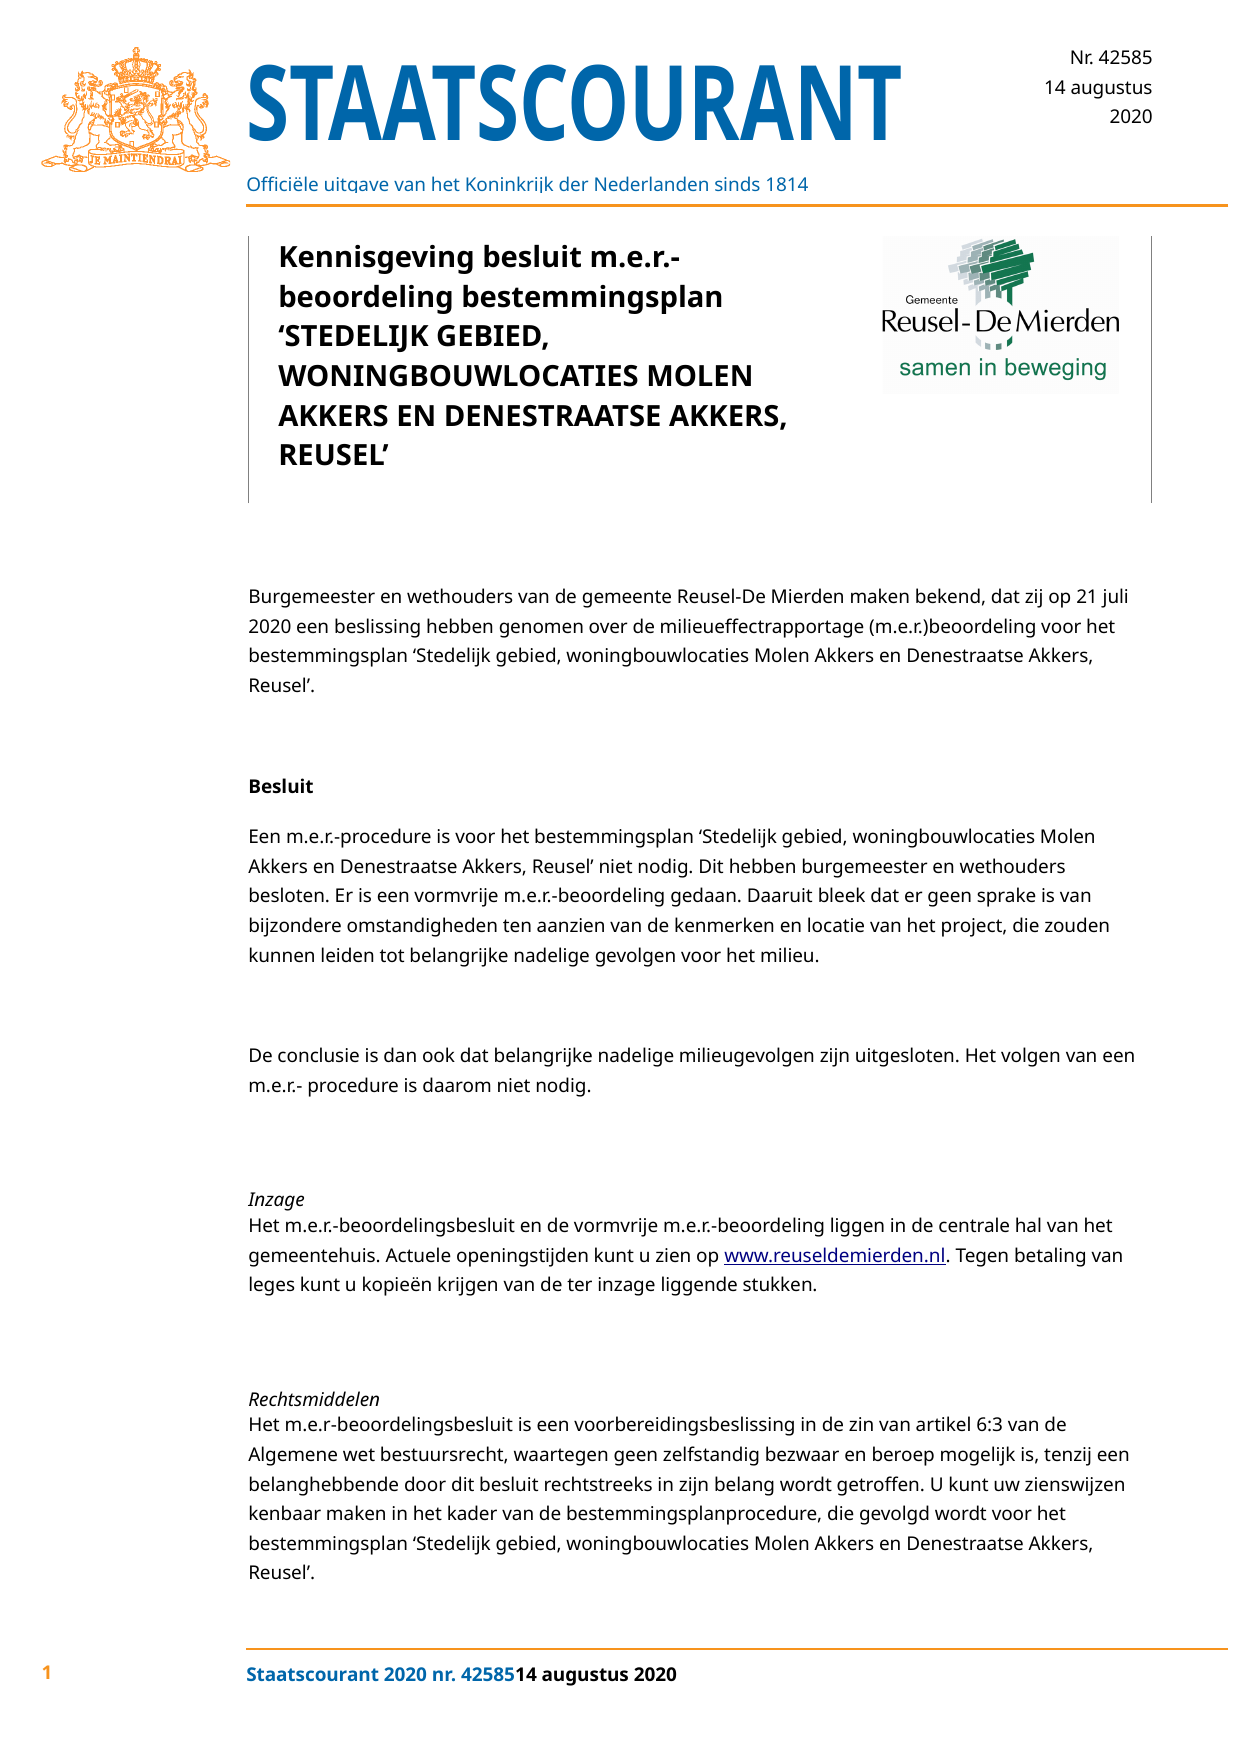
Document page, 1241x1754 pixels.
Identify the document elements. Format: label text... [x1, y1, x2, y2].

table_header [850, 236, 1151, 503]
text Burgemeester en wethouders van de gemeente Reusel-De Mierden maken bekend, dat zij op 21 juli 2020 een beslissing hebben genomen over de milieueffectrapportage (m.e.r.)beoordeling voor het bestemmingsplan ‘Stedelijk gebied, woningbouwlocaties Molen Akkers en Denestraatse Akkers, Reusel’. [248, 583, 1152, 698]
text Rechtsmiddelen [248, 1386, 1152, 1412]
picture [41, 47, 231, 172]
text Een m.e.r.-procedure is voor het bestemmingsplan ‘Stedelijk gebied, woningbouwlocaties Molen Akkers en Denestraatse Akkers, Reusel’ niet nodig. Dit hebben burgemeester en wethouders besloten. Er is een vormvrije m.e.r.-beoordeling gedaan. Daaruit bleek dat er geen sprake is van bijzondere omstandigheden ten aanzien van de kenmerken en locatie van het project, die zouden kunnen leiden tot belangrijke nadelige gevolgen voor het milieu. [248, 823, 1152, 967]
text De conclusie is dan ook dat belangrijke nadelige milieugevolgen zijn uitgesloten. Het volgen van een m.e.r.- procedure is daarom niet nodig. [248, 1043, 1152, 1098]
text Besluit [248, 773, 1152, 799]
table_header Kennisgeving besluit m.e.r.-beoordeling bestemmingsplan ‘STEDELIJK GEBIED, WONINGBOUWLOCATIES MOLEN AKKERS EN DENESTRAATSE AKKERS, REUSEL’ [249, 236, 850, 503]
text Inzage [248, 1187, 1152, 1212]
text Het m.e.r-beoordelingsbesluit is een voorbereidingsbeslissing in de zin van artikel 6:3 van de Algemene wet bestuursrecht, waartegen geen zelfstandig bezwaar en beroep mogelijk is, tenzij een belanghebbende door dit besluit rechtstreeks in zijn belang wordt getroffen. U kunt uw zienswijzen kenbaar maken in het kader van de bestemmingsplanprocedure, die gevolgd wordt voor het bestemmingsplan ‘Stedelijk gebied, woningbouwlocaties Molen Akkers en Denestraatse Akkers, Reusel’. [248, 1412, 1152, 1585]
text Het m.e.r.-beoordelingsbesluit en de vormvrije m.e.r.-beoordeling liggen in de centrale hal van het gemeentehuis. Actuele openingstijden kunt u zien op www.reuseldemierden.nl. Tegen betaling van leges kunt u kopieën krijgen van de ter inzage liggende stukken. [248, 1212, 1152, 1297]
picture [882, 236, 1119, 394]
